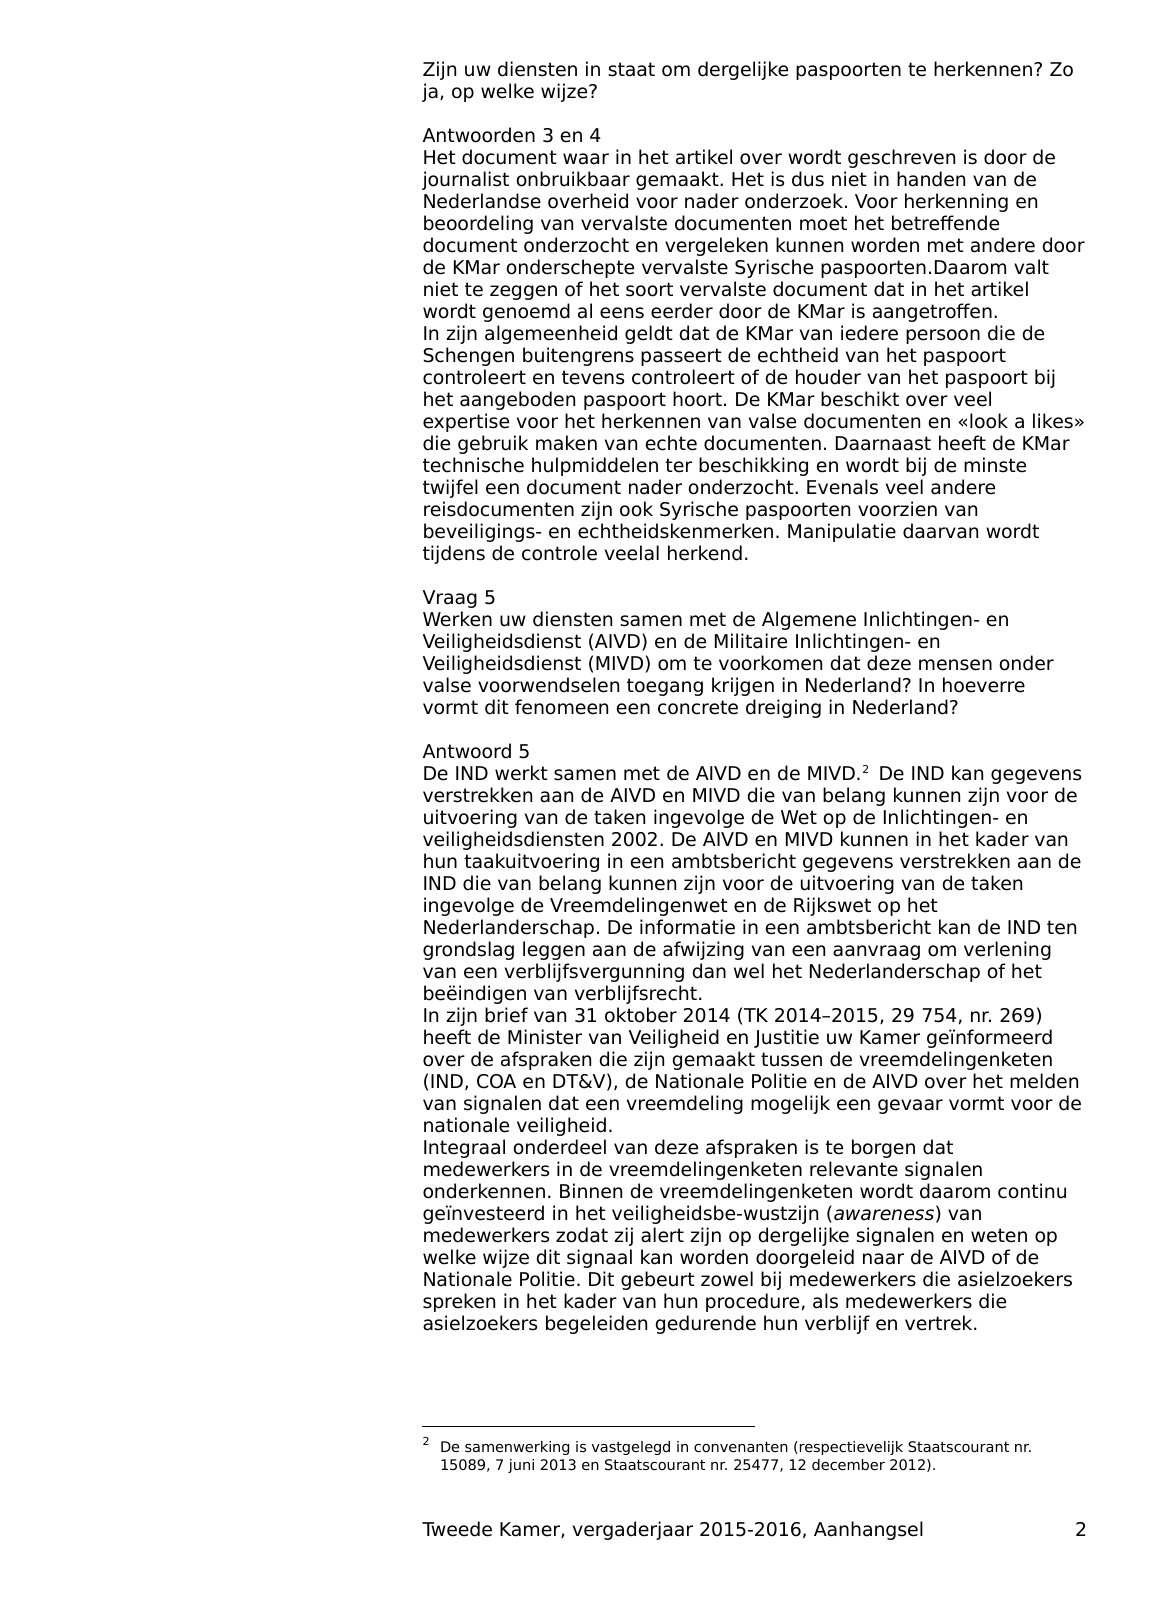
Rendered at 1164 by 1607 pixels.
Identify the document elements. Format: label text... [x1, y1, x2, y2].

text Antwoord 5 [422, 741, 1087, 763]
text De IND werkt samen met de AIVD en de MIVD. De IND kan gegevens verstrekken aan de AIVD en MIVD die van belang kunnen zijn voor de uitvoering van de taken ingevolge de Wet op de Inlichtingen- en veiligheidsdiensten 2002. De AIVD en MIVD kunnen in het kader van hun taakuitvoering in een ambtsbericht gegevens verstrekken aan de IND die van belang kunnen zijn voor de uitvoering van de taken ingevolge de Vreemdelingenwet en de Rijkswet op het Nederlanderschap. De informatie in een ambtsbericht kan de IND ten grondslag leggen aan de afwijzing van een aanvraag om verlening van een verblijfsvergunning dan wel het Nederlanderschap of het beëindigen van verblijfsrecht. [422, 763, 1087, 1005]
text In zijn algemeenheid geldt dat de KMar van iedere persoon die de Schengen buitengrens passeert de echtheid van het paspoort controleert en tevens controleert of de houder van het paspoort bij het aangeboden paspoort hoort. De KMar beschikt over veel expertise voor het herkennen van valse documenten en «look a likes» die gebruik maken van echte documenten. Daarnaast heeft de KMar technische hulpmiddelen ter beschikking en wordt bij de minste twijfel een document nader onderzocht. Evenals veel andere reisdocumenten zijn ook Syrische paspoorten voorzien van beveiligings- en echtheidskenmerken. Manipulatie daarvan wordt tijdens de controle veelal herkend. [422, 323, 1087, 565]
text Zijn uw diensten in staat om dergelijke paspoorten te herkennen? Zo ja, op welke wijze? [422, 59, 1087, 103]
text In zijn brief van 31 oktober 2014 (TK 2014–2015, 29 754, nr. 269) heeft de Minister van Veiligheid en Justitie uw Kamer geïnformeerd over de afspraken die zijn gemaakt tussen de vreemdelingenketen (IND, COA en DT&V), de Nationale Politie en de AIVD over het melden van signalen dat een vreemdeling mogelijk een gevaar vormt voor de nationale veiligheid. [422, 1005, 1087, 1137]
text Vraag 5 [422, 587, 1087, 609]
text De samenwerking is vastgelegd in convenanten (respectievelijk Staatscourant nr. 15089, 7 juni 2013 en Staatscourant nr. 25477, 12 december 2012). [422, 1435, 1087, 1474]
text Het document waar in het artikel over wordt geschreven is door de journalist onbruikbaar gemaakt. Het is dus niet in handen van de Nederlandse overheid voor nader onderzoek. Voor herkenning en beoordeling van vervalste documenten moet het betreffende document onderzocht en vergeleken kunnen worden met andere door de KMar onderschepte vervalste Syrische paspoorten.Daarom valt niet te zeggen of het soort vervalste document dat in het artikel wordt genoemd al eens eerder door de KMar is aangetroffen. [422, 147, 1087, 323]
text Integraal onderdeel van deze afspraken is te borgen dat medewerkers in de vreemdelingenketen relevante signalen onderkennen. Binnen de vreemdelingenketen wordt daarom continu geïnvesteerd in het veiligheidsbe-wustzijn (awareness) van medewerkers zodat zij alert zijn op dergelijke signalen en weten op welke wijze dit signaal kan worden doorgeleid naar de AIVD of de Nationale Politie. Dit gebeurt zowel bij medewerkers die asielzoekers spreken in het kader van hun procedure, als medewerkers die asielzoekers begeleiden gedurende hun verblijf en vertrek. [422, 1137, 1087, 1334]
text Werken uw diensten samen met de Algemene Inlichtingen- en Veiligheidsdienst (AIVD) en de Militaire Inlichtingen- en Veiligheidsdienst (MIVD) om te voorkomen dat deze mensen onder valse voorwendselen toegang krijgen in Nederland? In hoeverre vormt dit fenomeen een concrete dreiging in Nederland? [422, 609, 1087, 719]
text Antwoorden 3 en 4 [422, 125, 1087, 147]
